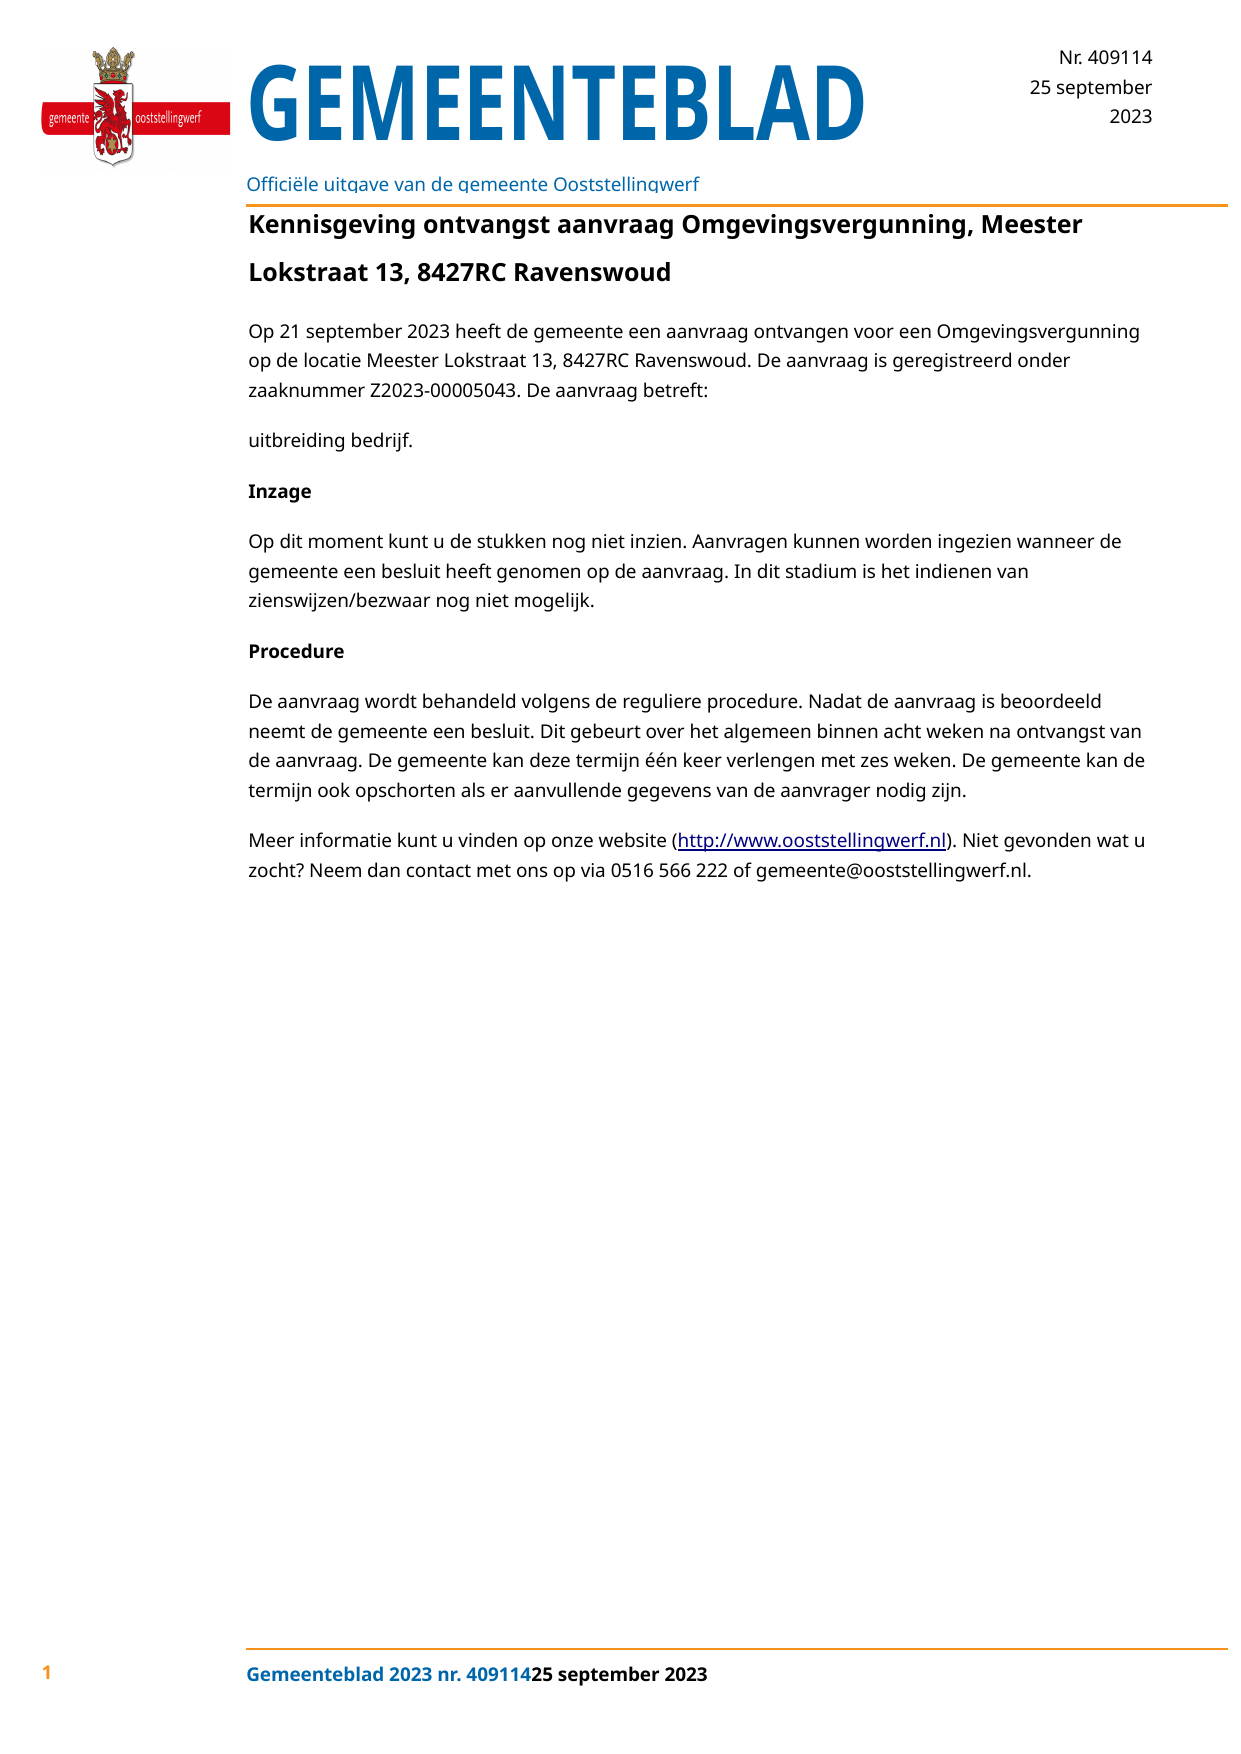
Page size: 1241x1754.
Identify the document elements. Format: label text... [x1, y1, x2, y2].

text Op 21 september 2023 heeft de gemeente een aanvraag ontvangen voor een Omgevingsvergunning op de locatie Meester Lokstraat 13, 8427RC Ravenswoud. De aanvraag is geregistreerd onder zaaknummer Z2023-00005043. De aanvraag betreft: [248, 318, 1152, 403]
text Op dit moment kunt u de stukken nog niet inzien. Aanvragen kunnen worden ingezien wanneer de gemeente een besluit heeft genomen op de aanvraag. In dit stadium is het indienen van zienswijzen/bezwaar nog niet mogelijk. [248, 528, 1152, 613]
text Inzage [248, 478, 1152, 504]
text Kennisgeving ontvangst aanvraag Omgevingsvergunning, Meester Lokstraat 13, 8427RC Ravenswoud [248, 207, 1152, 288]
text uitbreiding bedrijf. [248, 427, 1152, 453]
text Meer informatie kunt u vinden op onze website (http://www.ooststellingwerf.nl). Niet gevonden wat u zocht? Neem dan contact met ons op via 0516 566 222 of gemeente@ooststellingwerf.nl. [248, 827, 1152, 883]
text Procedure [248, 638, 1152, 664]
text De aanvraag wordt behandeld volgens de reguliere procedure. Nadat de aanvraag is beoordeeld neemt de gemeente een besluit. Dit gebeurt over het algemeen binnen acht weken na ontvangst van de aanvraag. De gemeente kan deze termijn één keer verlengen met zes weken. De gemeente kan de termijn ook opschorten als er aanvullende gegevens van de aanvrager nodig zijn. [248, 688, 1152, 803]
picture [41, 47, 231, 172]
